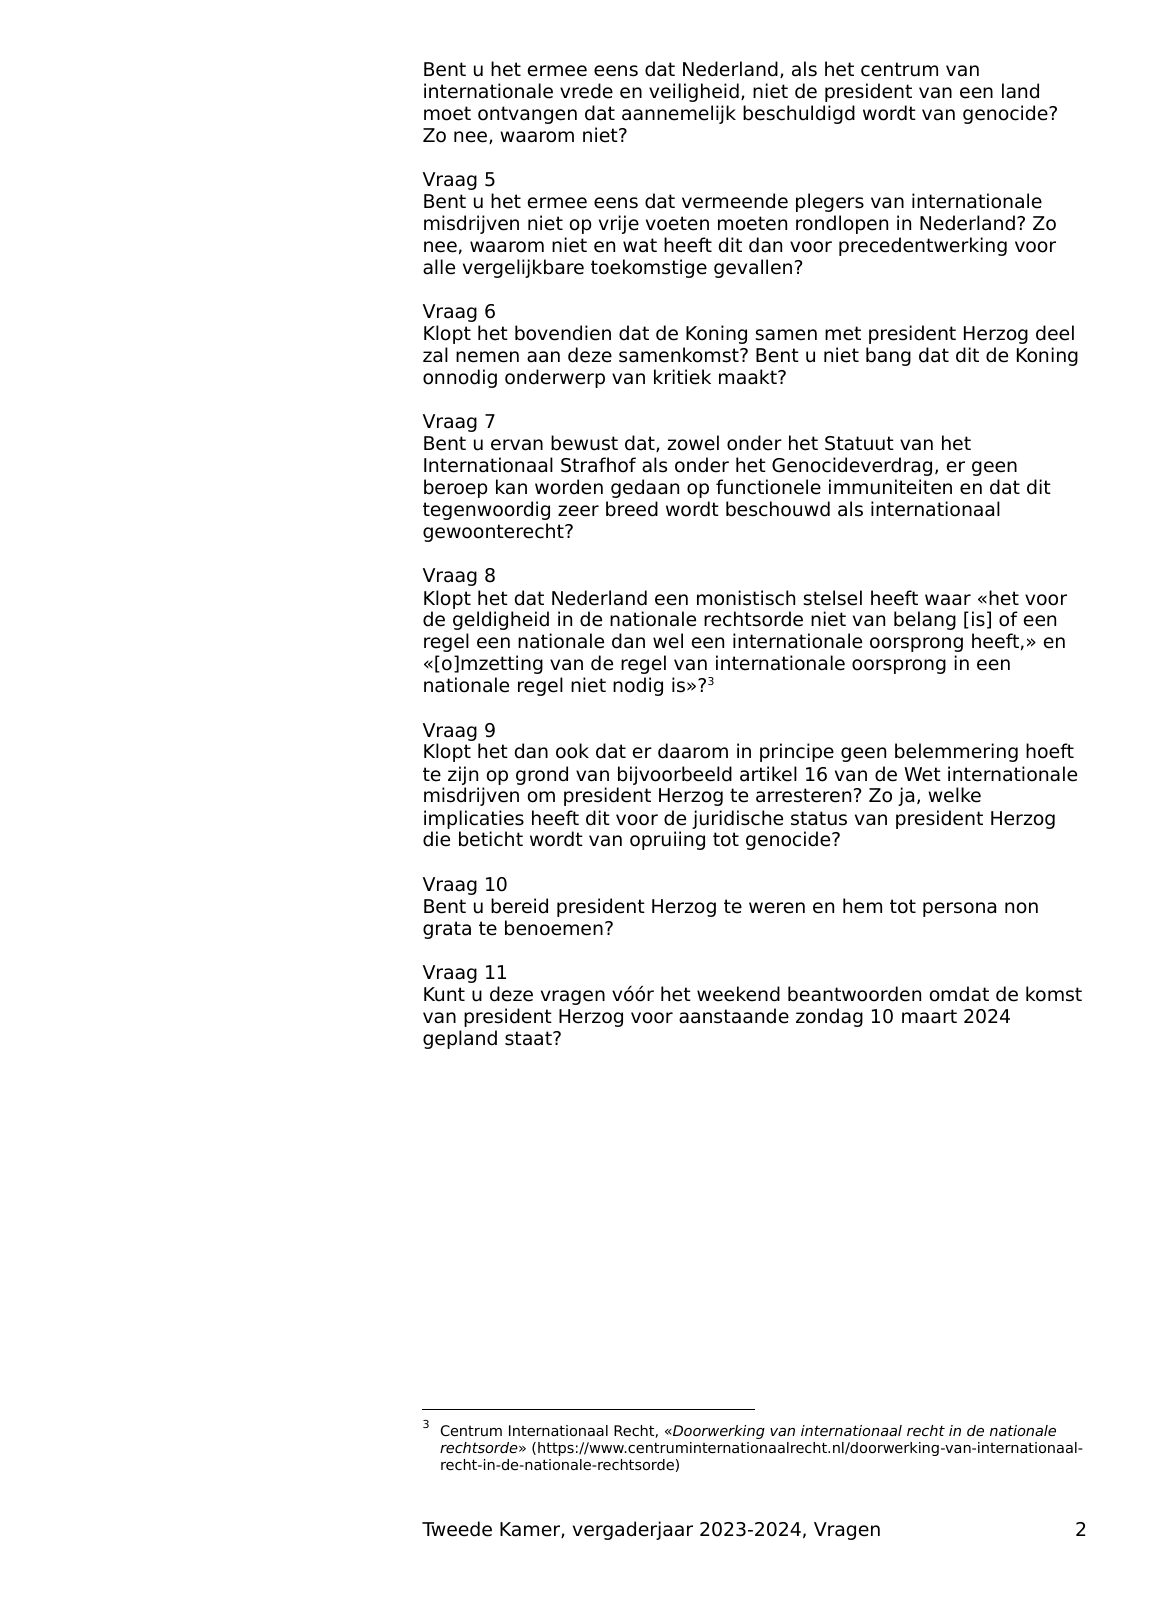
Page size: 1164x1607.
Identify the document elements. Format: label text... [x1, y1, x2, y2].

text Bent u het ermee eens dat vermeende plegers van internationale misdrijven niet op vrije voeten moeten rondlopen in Nederland? Zo nee, waarom niet en wat heeft dit dan voor precedentwerking voor alle vergelijkbare toekomstige gevallen? [422, 191, 1087, 279]
text Vraag 5 [422, 169, 1087, 191]
text Vraag 6 [422, 301, 1087, 323]
text Centrum Internationaal Recht, «Doorwerking van internationaal recht in de nationale rechtsorde» (https://www.centruminternationaalrecht.nl/doorwerking-van-internationaal-recht-in-de-nationale-rechtsorde) [422, 1418, 1087, 1474]
text Klopt het bovendien dat de Koning samen met president Herzog deel zal nemen aan deze samenkomst? Bent u niet bang dat dit de Koning onnodig onderwerp van kritiek maakt? [422, 323, 1087, 389]
text Vraag 9 [422, 719, 1087, 741]
text Vraag 8 [422, 565, 1087, 587]
text Vraag 11 [422, 962, 1087, 984]
text Bent u bereid president Herzog te weren en hem tot persona non grata te benoemen? [422, 896, 1087, 939]
text Vraag 10 [422, 873, 1087, 896]
text Klopt het dan ook dat er daarom in principe geen belemmering hoeft te zijn op grond van bijvoorbeeld artikel 16 van de Wet internationale misdrijven om president Herzog te arresteren? Zo ja, welke implicaties heeft dit voor de juridische status van president Herzog die beticht wordt van opruiing tot genocide? [422, 741, 1087, 851]
text Bent u het ermee eens dat Nederland, als het centrum van internationale vrede en veiligheid, niet de president van een land moet ontvangen dat aannemelijk beschuldigd wordt van genocide? Zo nee, waarom niet? [422, 59, 1087, 147]
text Kunt u deze vragen vóór het weekend beantwoorden omdat de komst van president Herzog voor aanstaande zondag 10 maart 2024 gepland staat? [422, 984, 1087, 1049]
text Vraag 7 [422, 411, 1087, 433]
text Bent u ervan bewust dat, zowel onder het Statuut van het Internationaal Strafhof als onder het Genocideverdrag, er geen beroep kan worden gedaan op functionele immuniteiten en dat dit tegenwoordig zeer breed wordt beschouwd als internationaal gewoonterecht? [422, 433, 1087, 543]
text Klopt het dat Nederland een monistisch stelsel heeft waar «het voor de geldigheid in de nationale rechtsorde niet van belang [is] of een regel een nationale dan wel een internationale oorsprong heeft,» en «[o]mzetting van de regel van internationale oorsprong in een nationale regel niet nodig is»? [422, 587, 1087, 697]
